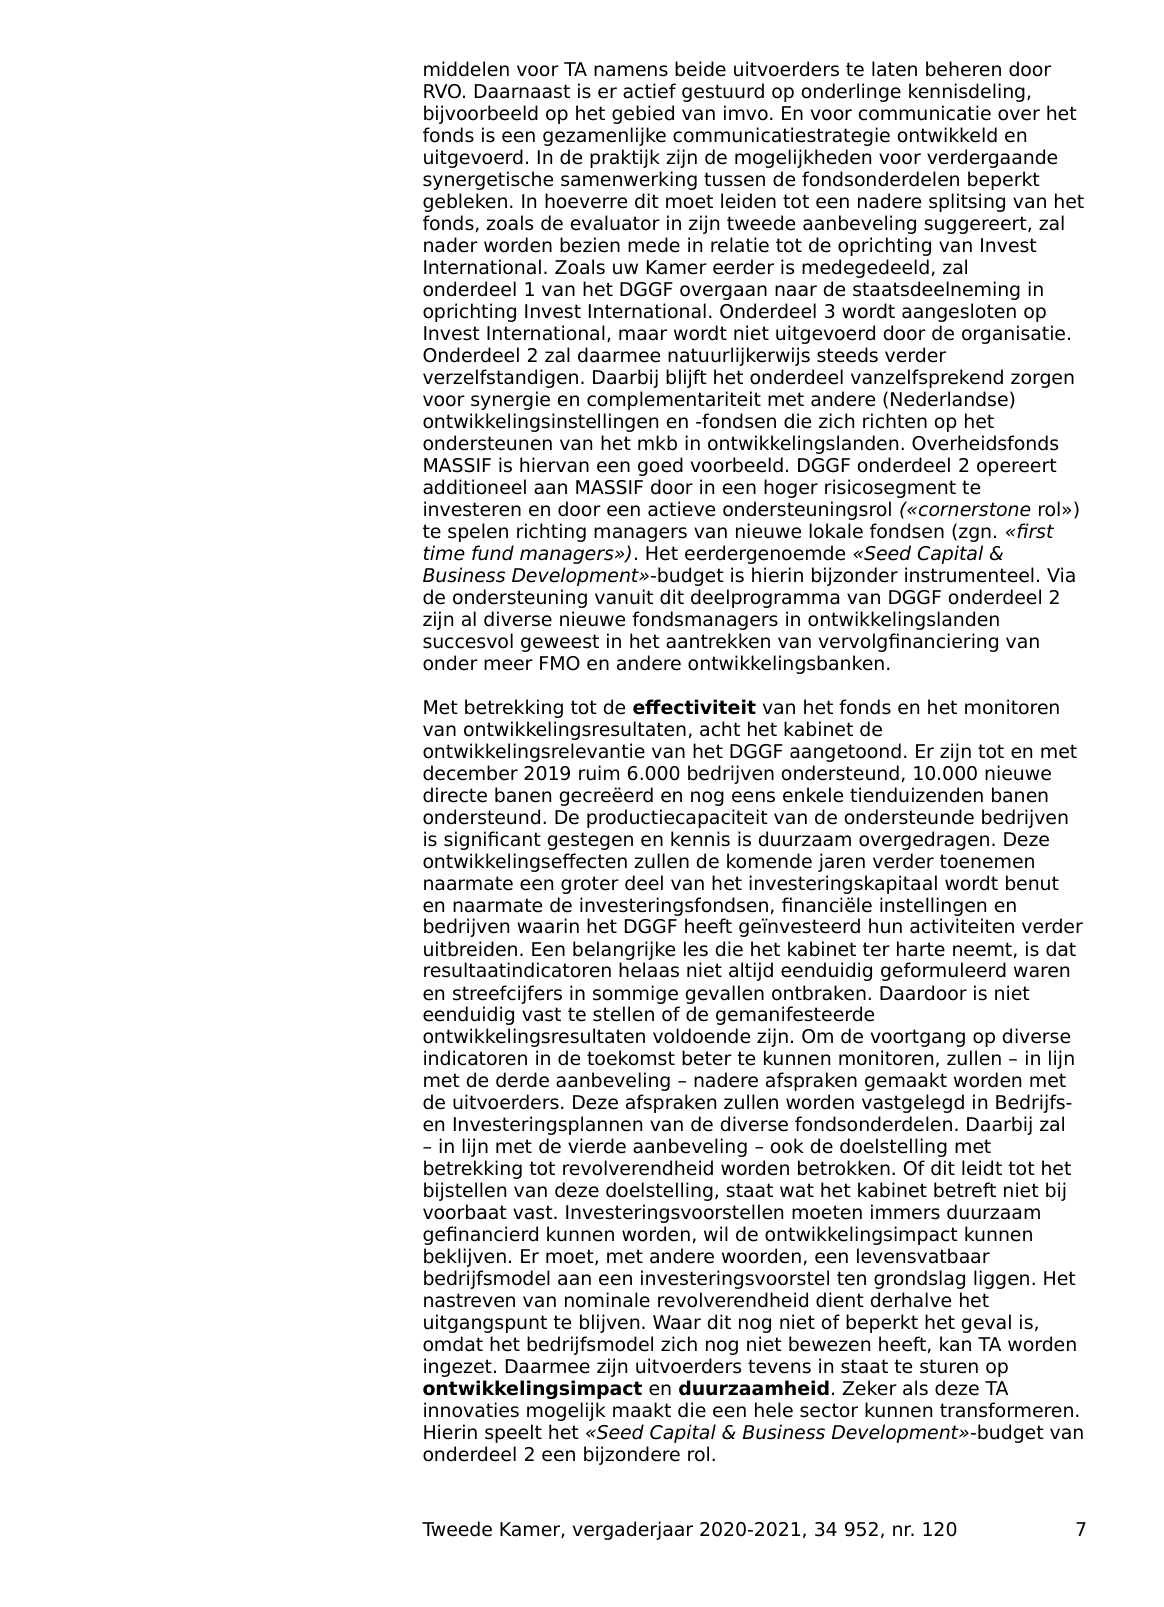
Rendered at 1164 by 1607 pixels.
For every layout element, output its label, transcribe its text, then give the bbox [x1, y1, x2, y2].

text middelen voor TA namens beide uitvoerders te laten beheren door RVO. Daarnaast is er actief gestuurd op onderlinge kennisdeling, bijvoorbeeld op het gebied van imvo. En voor communicatie over het fonds is een gezamenlijke communicatiestrategie ontwikkeld en uitgevoerd. In de praktijk zijn de mogelijkheden voor verdergaande synergetische samenwerking tussen de fondsonderdelen beperkt gebleken. In hoeverre dit moet leiden tot een nadere splitsing van het fonds, zoals de evaluator in zijn tweede aanbeveling suggereert, zal nader worden bezien mede in relatie tot de oprichting van Invest International. Zoals uw Kamer eerder is medegedeeld, zal onderdeel 1 van het DGGF overgaan naar de staatsdeelneming in oprichting Invest International. Onderdeel 3 wordt aangesloten op Invest International, maar wordt niet uitgevoerd door de organisatie. Onderdeel 2 zal daarmee natuurlijkerwijs steeds verder verzelfstandigen. Daarbij blijft het onderdeel vanzelfsprekend zorgen voor synergie en complementariteit met andere (Nederlandse) ontwikkelingsinstellingen en -fondsen die zich richten op het ondersteunen van het mkb in ontwikkelingslanden. Overheidsfonds MASSIF is hiervan een goed voorbeeld. DGGF onderdeel 2 opereert additioneel aan MASSIF door in een hoger risicosegment te investeren en door een actieve ondersteuningsrol («cornerstone rol») te spelen richting managers van nieuwe lokale fondsen (zgn. «first time fund managers»). Het eerdergenoemde «Seed Capital & Business Development»-budget is hierin bijzonder instrumenteel. Via de ondersteuning vanuit dit deelprogramma van DGGF onderdeel 2 zijn al diverse nieuwe fondsmanagers in ontwikkelingslanden succesvol geweest in het aantrekken van vervolgfinanciering van onder meer FMO en andere ontwikkelingsbanken. [422, 59, 1087, 674]
text Met betrekking tot de effectiviteit van het fonds en het monitoren van ontwikkelingsresultaten, acht het kabinet de ontwikkelingsrelevantie van het DGGF aangetoond. Er zijn tot en met december 2019 ruim 6.000 bedrijven ondersteund, 10.000 nieuwe directe banen gecreëerd en nog eens enkele tienduizenden banen ondersteund. De productiecapaciteit van de ondersteunde bedrijven is significant gestegen en kennis is duurzaam overgedragen. Deze ontwikkelingseffecten zullen de komende jaren verder toenemen naarmate een groter deel van het investeringskapitaal wordt benut en naarmate de investeringsfondsen, financiële instellingen en bedrijven waarin het DGGF heeft geïnvesteerd hun activiteiten verder uitbreiden. Een belangrijke les die het kabinet ter harte neemt, is dat resultaatindicatoren helaas niet altijd eenduidig geformuleerd waren en streefcijfers in sommige gevallen ontbraken. Daardoor is niet eenduidig vast te stellen of de gemanifesteerde ontwikkelingsresultaten voldoende zijn. Om de voortgang op diverse indicatoren in de toekomst beter te kunnen monitoren, zullen – in lijn met de derde aanbeveling – nadere afspraken gemaakt worden met de uitvoerders. Deze afspraken zullen worden vastgelegd in Bedrijfs- en Investeringsplannen van de diverse fondsonderdelen. Daarbij zal – in lijn met de vierde aanbeveling – ook de doelstelling met betrekking tot revolverendheid worden betrokken. Of dit leidt tot het bijstellen van deze doelstelling, staat wat het kabinet betreft niet bij voorbaat vast. Investeringsvoorstellen moeten immers duurzaam gefinancierd kunnen worden, wil de ontwikkelingsimpact kunnen beklijven. Er moet, met andere woorden, een levensvatbaar bedrijfsmodel aan een investeringsvoorstel ten grondslag liggen. Het nastreven van nominale revolverendheid dient derhalve het uitgangspunt te blijven. Waar dit nog niet of beperkt het geval is, omdat het bedrijfsmodel zich nog niet bewezen heeft, kan TA worden ingezet. Daarmee zijn uitvoerders tevens in staat te sturen op ontwikkelingsimpact en duurzaamheid. Zeker als deze TA innovaties mogelijk maakt die een hele sector kunnen transformeren. Hierin speelt het «Seed Capital & Business Development»-budget van onderdeel 2 een bijzondere rol. [422, 697, 1087, 1466]
